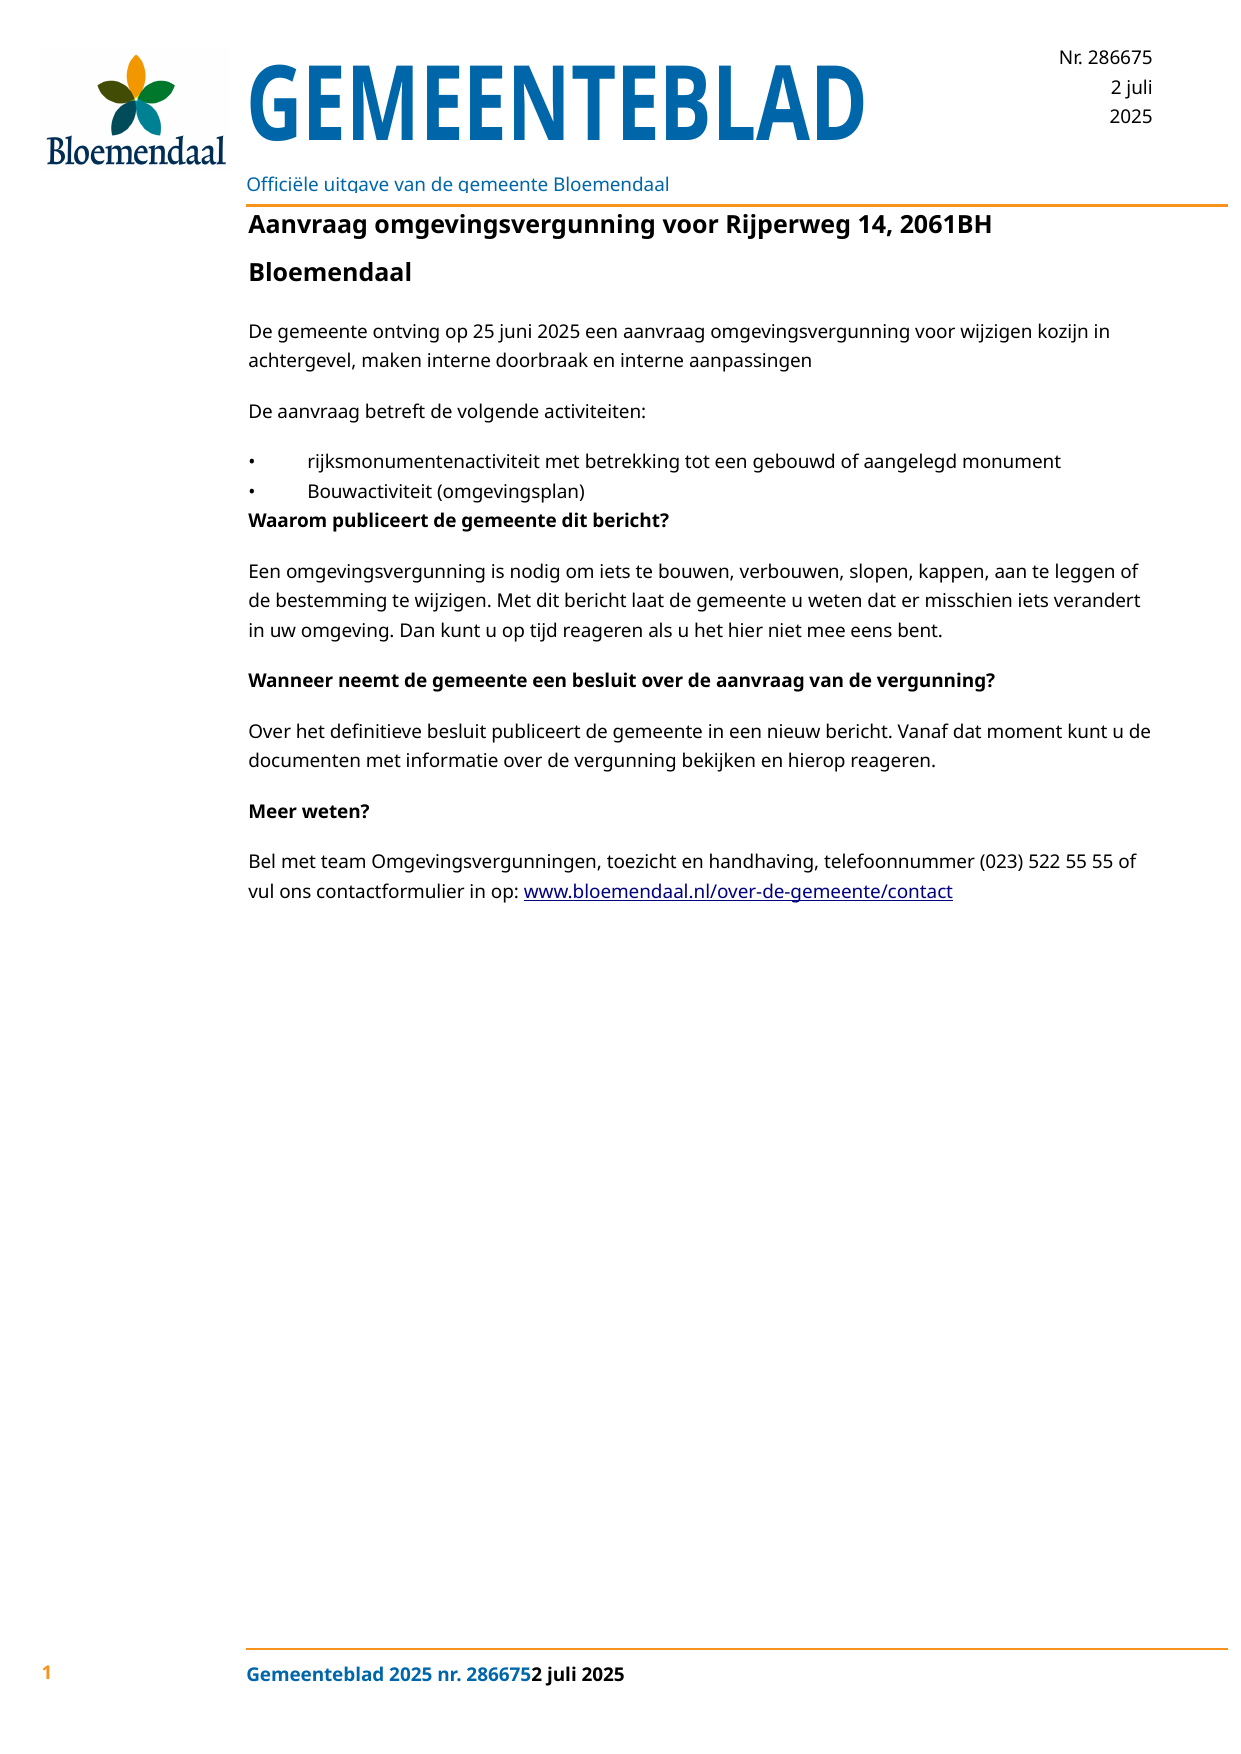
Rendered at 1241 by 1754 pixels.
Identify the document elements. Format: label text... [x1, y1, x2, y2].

text Aanvraag omgevingsvergunning voor Rijperweg 14, 2061BH Bloemendaal [248, 207, 1152, 288]
list rijksmonumentenactiviteit met betrekking tot een gebouwd of aangelegd monument [248, 448, 1152, 474]
text Wanneer neemt de gemeente een besluit over de aanvraag van de vergunning? [248, 667, 1152, 693]
text De aanvraag betreft de volgende activiteiten: [248, 398, 1152, 424]
picture [41, 47, 231, 172]
text Meer weten? [248, 798, 1152, 824]
text Over het definitieve besluit publiceert de gemeente in een nieuw bericht. Vanaf dat moment kunt u de documenten met informatie over de vergunning bekijken en hierop reageren. [248, 718, 1152, 773]
text Bel met team Omgevingsvergunningen, toezicht en handhaving, telefoonnummer (023) 522 55 55 of vul ons contactformulier in op: www.bloemendaal.nl/over-de-gemeente/contact [248, 848, 1152, 904]
text Waarom publiceert de gemeente dit bericht? [248, 507, 1152, 533]
text De gemeente ontving op 25 juni 2025 een aanvraag omgevingsvergunning voor wijzigen kozijn in achtergevel, maken interne doorbraak en interne aanpassingen [248, 318, 1152, 373]
list Bouwactiviteit (omgevingsplan) [248, 478, 1152, 504]
text Een omgevingsvergunning is nodig om iets te bouwen, verbouwen, slopen, kappen, aan te leggen of de bestemming te wijzigen. Met dit bericht laat de gemeente u weten dat er misschien iets verandert in uw omgeving. Dan kunt u op tijd reageren als u het hier niet mee eens bent. [248, 558, 1152, 643]
